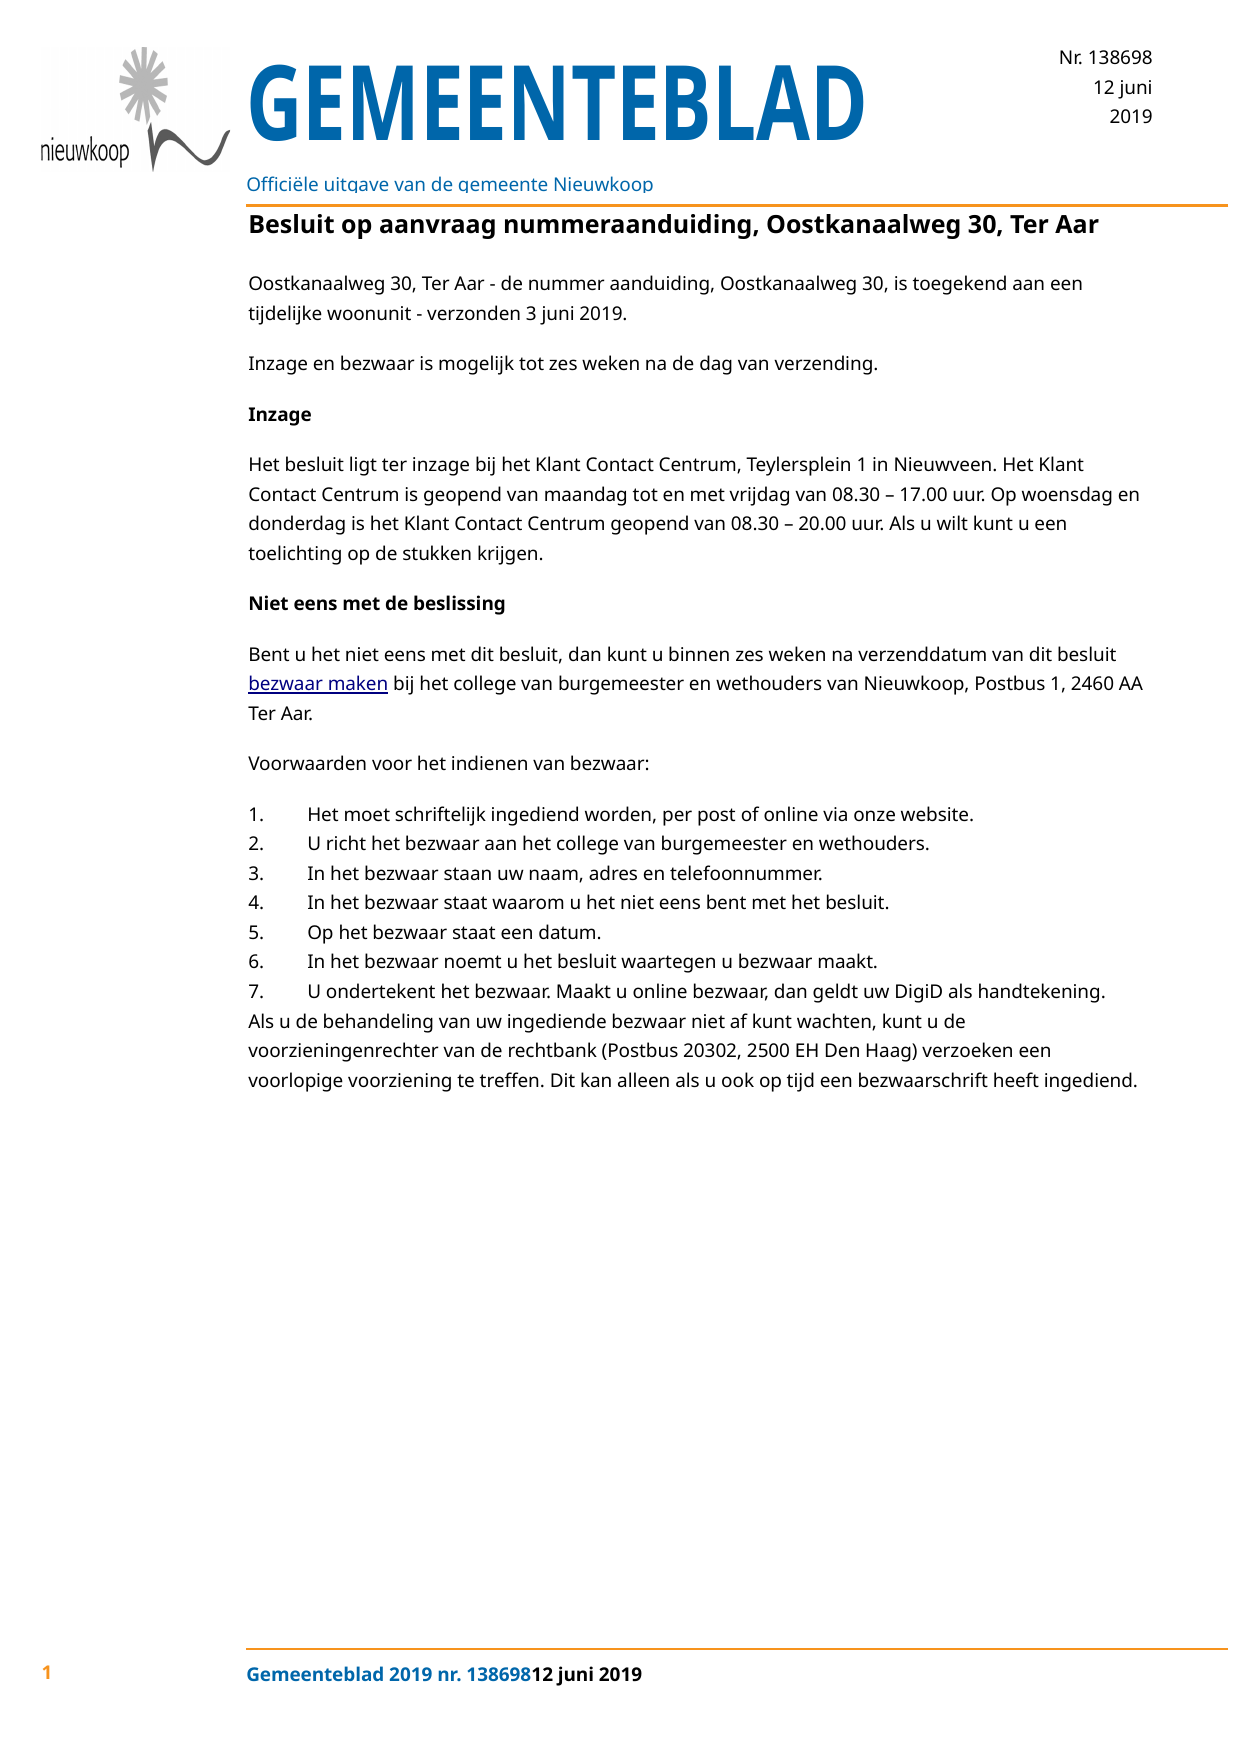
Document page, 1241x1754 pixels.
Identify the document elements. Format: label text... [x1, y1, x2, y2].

list In het bezwaar noemt u het besluit waartegen u bezwaar maakt. [248, 949, 1152, 974]
text Bent u het niet eens met dit besluit, dan kunt u binnen zes weken na verzenddatum van dit besluit bezwaar maken bij het college van burgemeester en wethouders van Nieuwkoop, Postbus 1, 2460 AA Ter Aar. [248, 641, 1152, 726]
text Als u de behandeling van uw ingediende bezwaar niet af kunt wachten, kunt u de voorzieningenrechter van de rechtbank (Postbus 20302, 2500 EH Den Haag) verzoeken een voorlopige voorziening te treffen. Dit kan alleen als u ook op tijd een bezwaarschrift heeft ingediend. [248, 1008, 1152, 1093]
text Inzage en bezwaar is mogelijk tot zes weken na de dag van verzending. [248, 350, 1152, 376]
text Besluit op aanvraag nummeraanduiding, Oostkanaalweg 30, Ter Aar [248, 207, 1152, 241]
text Inzage [248, 401, 1152, 426]
list In het bezwaar staan uw naam, adres en telefoonnummer. [248, 860, 1152, 886]
text Oostkanaalweg 30, Ter Aar - de nummer aanduiding, Oostkanaalweg 30, is toegekend aan een tijdelijke woonunit - verzonden 3 juni 2019. [248, 270, 1152, 326]
list Het moet schriftelijk ingediend worden, per post of online via onze website. [248, 801, 1152, 826]
list U richt het bezwaar aan het college van burgemeester en wethouders. [248, 830, 1152, 856]
text Voorwaarden voor het indienen van bezwaar: [248, 750, 1152, 776]
picture [41, 47, 231, 172]
text Het besluit ligt ter inzage bij het Klant Contact Centrum, Teylersplein 1 in Nieuwveen. Het Klant Contact Centrum is geopend van maandag tot en met vrijdag van 08.30 – 17.00 uur. Op woensdag en donderdag is het Klant Contact Centrum geopend van 08.30 – 20.00 uur. Als u wilt kunt u een toelichting op de stukken krijgen. [248, 451, 1152, 566]
list Op het bezwaar staat een datum. [248, 919, 1152, 945]
list U ondertekent het bezwaar. Maakt u online bezwaar, dan geldt uw DigiD als handtekening. [248, 978, 1152, 1004]
list In het bezwaar staat waarom u het niet eens bent met het besluit. [248, 889, 1152, 915]
text Niet eens met de beslissing [248, 590, 1152, 616]
